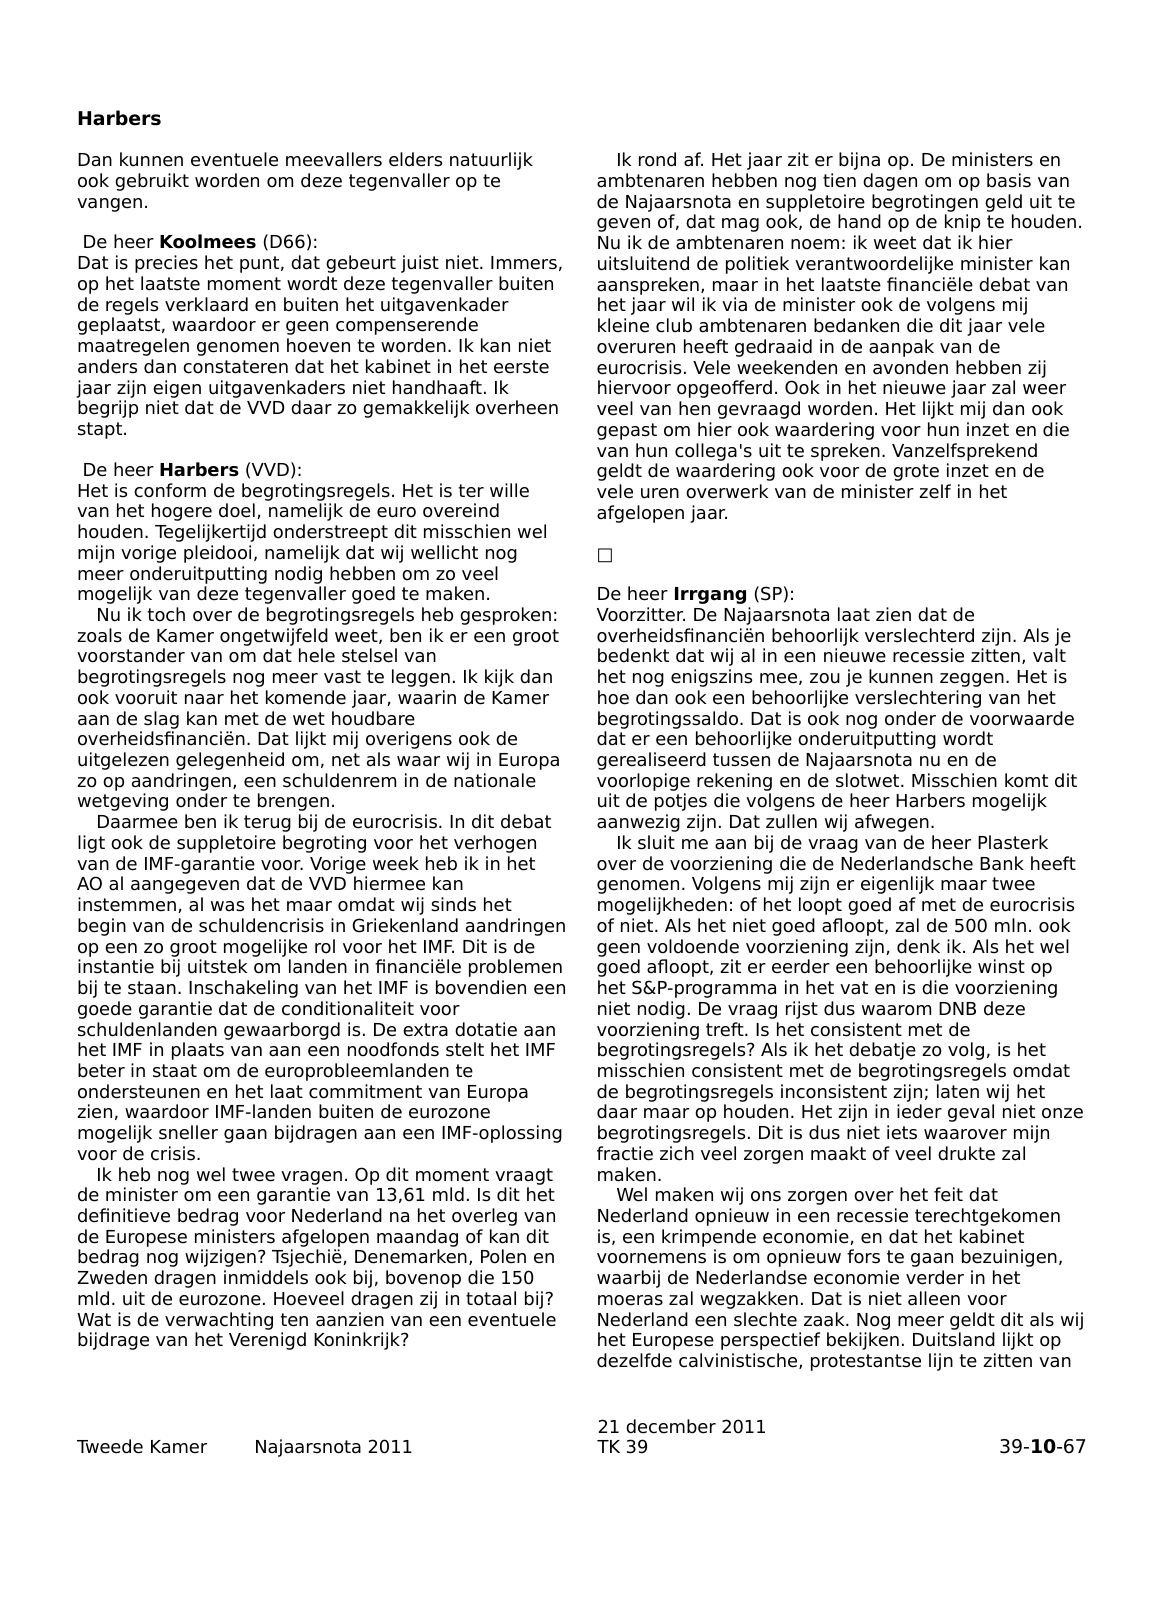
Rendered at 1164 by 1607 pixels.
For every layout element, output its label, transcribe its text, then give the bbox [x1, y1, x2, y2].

text Het is conform de begrotingsregels. Het is ter wille van het hogere doel, namelijk de euro overeind houden. Tegelijkertijd onderstreept dit misschien wel mijn vorige pleidooi, namelijk dat wij wellicht nog meer onderuitputting nodig hebben om zo veel mogelijk van deze tegenvaller goed te maken. [77, 480, 567, 605]
text Ik rond af. Het jaar zit er bijna op. De ministers en ambtenaren hebben nog tien dagen om op basis van de Najaarsnota en suppletoire begrotingen geld uit te geven of, dat mag ook, de hand op de knip te houden. Nu ik de ambtenaren noem: ik weet dat ik hier uitsluitend de politiek verantwoordelijke minister kan aanspreken, maar in het laatste financiële debat van het jaar wil ik via de minister ook de volgens mij kleine club ambtenaren bedanken die dit jaar vele overuren heeft gedraaid in de aanpak van de eurocrisis. Vele weekenden en avonden hebben zij hiervoor opgeofferd. Ook in het nieuwe jaar zal weer veel van hen gevraagd worden. Het lijkt mij dan ook gepast om hier ook waardering voor hun inzet en die van hun collega's uit te spreken. Vanzelfsprekend geldt de waardering ook voor de grote inzet en de vele uren overwerk van de minister zelf in het afgelopen jaar. [596, 150, 1087, 523]
text Daarmee ben ik terug bij de eurocrisis. In dit debat ligt ook de suppletoire begroting voor het verhogen van de IMF-garantie voor. Vorige week heb ik in het AO al aangegeven dat de VVD hiermee kan instemmen, al was het maar omdat wij sinds het begin van de schuldencrisis in Griekenland aandringen op een zo groot mogelijke rol voor het IMF. Dit is de instantie bij uitstek om landen in financiële problemen bij te staan. Inschakeling van het IMF is bovendien een goede garantie dat de conditionaliteit voor schuldenlanden gewaarborgd is. De extra dotatie aan het IMF in plaats van aan een noodfonds stelt het IMF beter in staat om de europrobleemlanden te ondersteunen en het laat commitment van Europa zien, waardoor IMF-landen buiten de eurozone mogelijk sneller gaan bijdragen aan een IMF-oplossing voor de crisis. [77, 812, 567, 1164]
text Nu ik toch over de begrotingsregels heb gesproken: zoals de Kamer ongetwijfeld weet, ben ik er een groot voorstander van om dat hele stelsel van begrotingsregels nog meer vast te leggen. Ik kijk dan ook vooruit naar het komende jaar, waarin de Kamer aan de slag kan met de wet houdbare overheidsfinanciën. Dat lijkt mij overigens ook de uitgelezen gelegenheid om, net als waar wij in Europa zo op aandringen, een schuldenrem in de nationale wetgeving onder te brengen. [77, 605, 567, 812]
text Wel maken wij ons zorgen over het feit dat Nederland opnieuw in een recessie terechtgekomen is, een krimpende economie, en dat het kabinet voornemens is om opnieuw fors te gaan bezuinigen, waarbij de Nederlandse economie verder in het moeras zal wegzakken. Dat is niet alleen voor Nederland een slechte zaak. Nog meer geldt dit als wij het Europese perspectief bekijken. Duitsland lijkt op dezelfde calvinistische, protestantse lijn te zitten van [596, 1185, 1087, 1372]
text Ik heb nog wel twee vragen. Op dit moment vraagt de minister om een garantie van 13,61 mld. Is dit het definitieve bedrag voor Nederland na het overleg van de Europese ministers afgelopen maandag of kan dit bedrag nog wijzigen? Tsjechië, Denemarken, Polen en Zweden dragen inmiddels ook bij, bovenop die 150 mld. uit de eurozone. Hoeveel dragen zij in totaal bij? Wat is de verwachting ten aanzien van een eventuele bijdrage van het Verenigd Koninkrijk? [77, 1164, 567, 1351]
text Ik sluit me aan bij de vraag van de heer Plasterk over de voorziening die de Nederlandsche Bank heeft genomen. Volgens mij zijn er eigenlijk maar twee mogelijkheden: of het loopt goed af met de eurocrisis of niet. Als het niet goed afloopt, zal de 500 mln. ook geen voldoende voorziening zijn, denk ik. Als het wel goed afloopt, zit er eerder een behoorlijke winst op het S&P-programma in het vat en is die voorziening niet nodig. De vraag rijst dus waarom DNB deze voorziening treft. Is het consistent met de begrotingsregels? Als ik het debatje zo volg, is het misschien consistent met de begrotingsregels omdat de begrotingsregels inconsistent zijn; laten wij het daar maar op houden. Het zijn in ieder geval niet onze begrotingsregels. Dit is dus niet iets waarover mijn fractie zich veel zorgen maakt of veel drukte zal maken. [596, 833, 1087, 1185]
text Dat is precies het punt, dat gebeurt juist niet. Immers, op het laatste moment wordt deze tegenvaller buiten de regels verklaard en buiten het uitgavenkader geplaatst, waardoor er geen compenserende maatregelen genomen hoeven te worden. Ik kan niet anders dan constateren dat het kabinet in het eerste jaar zijn eigen uitgavenkaders niet handhaaft. Ik begrijp niet dat de VVD daar zo gemakkelijk overheen stapt. [77, 253, 567, 440]
text □ [596, 543, 1087, 564]
text Voorzitter. De Najaarsnota laat zien dat de overheidsfinanciën behoorlijk verslechterd zijn. Als je bedenkt dat wij al in een nieuwe recessie zitten, valt het nog enigszins mee, zou je kunnen zeggen. Het is hoe dan ook een behoorlijke verslechtering van het begrotingssaldo. Dat is ook nog onder de voorwaarde dat er een behoorlijke onderuitputting wordt gerealiseerd tussen de Najaarsnota nu en de voorlopige rekening en de slotwet. Misschien komt dit uit de potjes die volgens de heer Harbers mogelijk aanwezig zijn. Dat zullen wij afwegen. [596, 605, 1087, 833]
text De heer Koolmees (D66): [77, 232, 567, 253]
text Dan kunnen eventuele meevallers elders natuurlijk ook gebruikt worden om deze tegenvaller op te vangen. [77, 150, 567, 212]
text De heer Harbers (VVD): [77, 460, 567, 480]
text De heer Irrgang (SP): [596, 584, 1087, 605]
